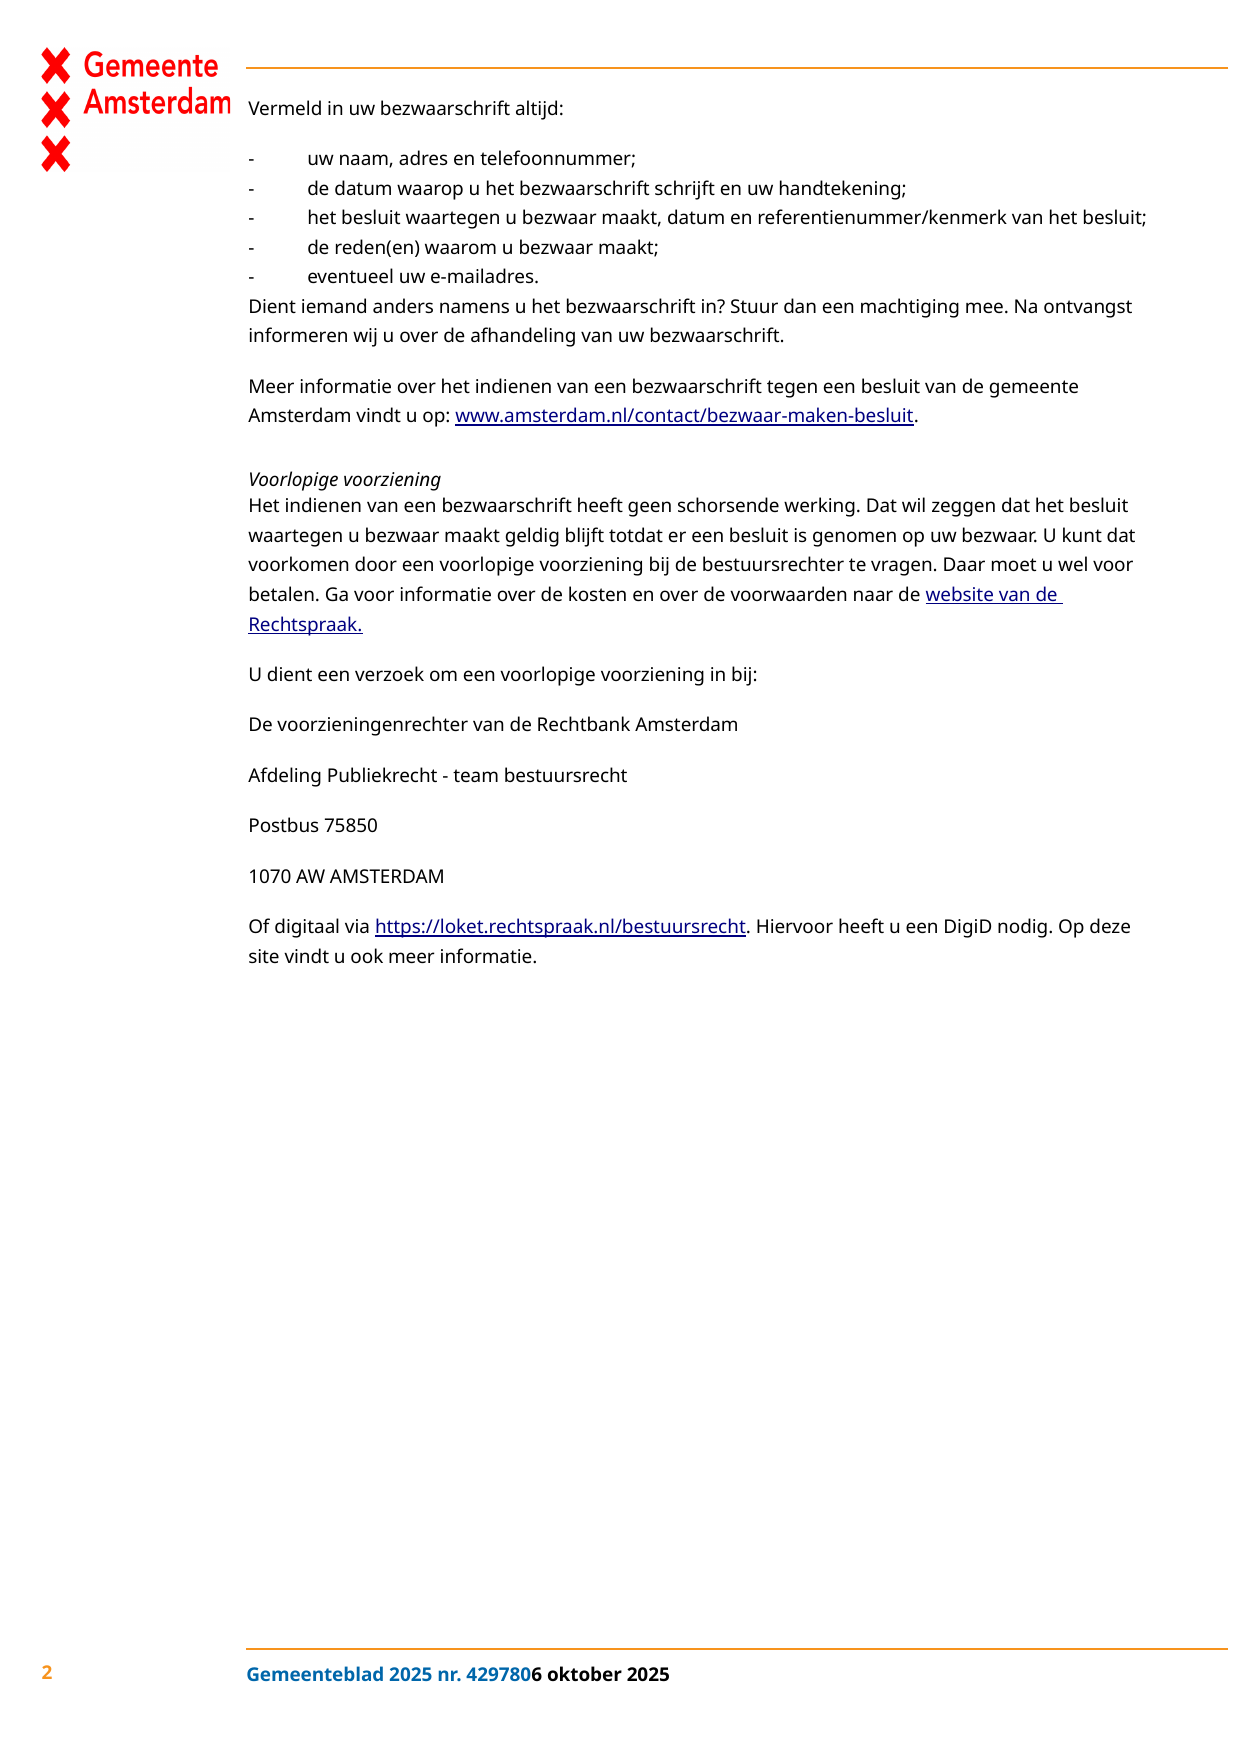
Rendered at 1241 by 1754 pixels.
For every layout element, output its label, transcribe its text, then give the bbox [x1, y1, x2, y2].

picture [41, 47, 231, 172]
list de datum waarop u het bezwaarschrift schrijft en uw handtekening; [248, 175, 1152, 201]
text Meer informatie over het indienen van een bezwaarschrift tegen een besluit van de gemeente Amsterdam vindt u op: www.amsterdam.nl/contact/bezwaar-maken-besluit. [248, 373, 1152, 428]
text Het indienen van een bezwaarschrift heeft geen schorsende werking. Dat wil zeggen dat het besluit waartegen u bezwaar maakt geldig blijft totdat er een besluit is genomen op uw bezwaar. U kunt dat voorkomen door een voorlopige voorziening bij de bestuursrechter te vragen. Daar moet u wel voor betalen. Ga voor informatie over de kosten en over de voorwaarden naar de website van de Rechtspraak. [248, 492, 1152, 636]
text Postbus 75850 [248, 812, 1152, 838]
list het besluit waartegen u bezwaar maakt, datum en referentienummer/kenmerk van het besluit; [248, 204, 1152, 230]
list eventueel uw e-mailadres. [248, 263, 1152, 289]
list uw naam, adres en telefoonnummer; [248, 145, 1152, 171]
text Dient iemand anders namens u het bezwaarschrift in? Stuur dan een machtiging mee. Na ontvangst informeren wij u over de afhandeling van uw bezwaarschrift. [248, 293, 1152, 348]
text Of digitaal via https://loket.rechtspraak.nl/bestuursrecht. Hiervoor heeft u een DigiD nodig. Op deze site vindt u ook meer informatie. [248, 913, 1152, 968]
text Vermeld in uw bezwaarschrift altijd: [248, 95, 1152, 121]
text De voorzieningenrechter van de Rechtbank Amsterdam [248, 712, 1152, 737]
text 1070 AW AMSTERDAM [248, 863, 1152, 888]
list de reden(en) waarom u bezwaar maakt; [248, 234, 1152, 260]
text U dient een verzoek om een voorlopige voorziening in bij: [248, 661, 1152, 687]
text Voorlopige voorziening [248, 467, 1152, 492]
text Afdeling Publiekrecht - team bestuursrecht [248, 762, 1152, 788]
